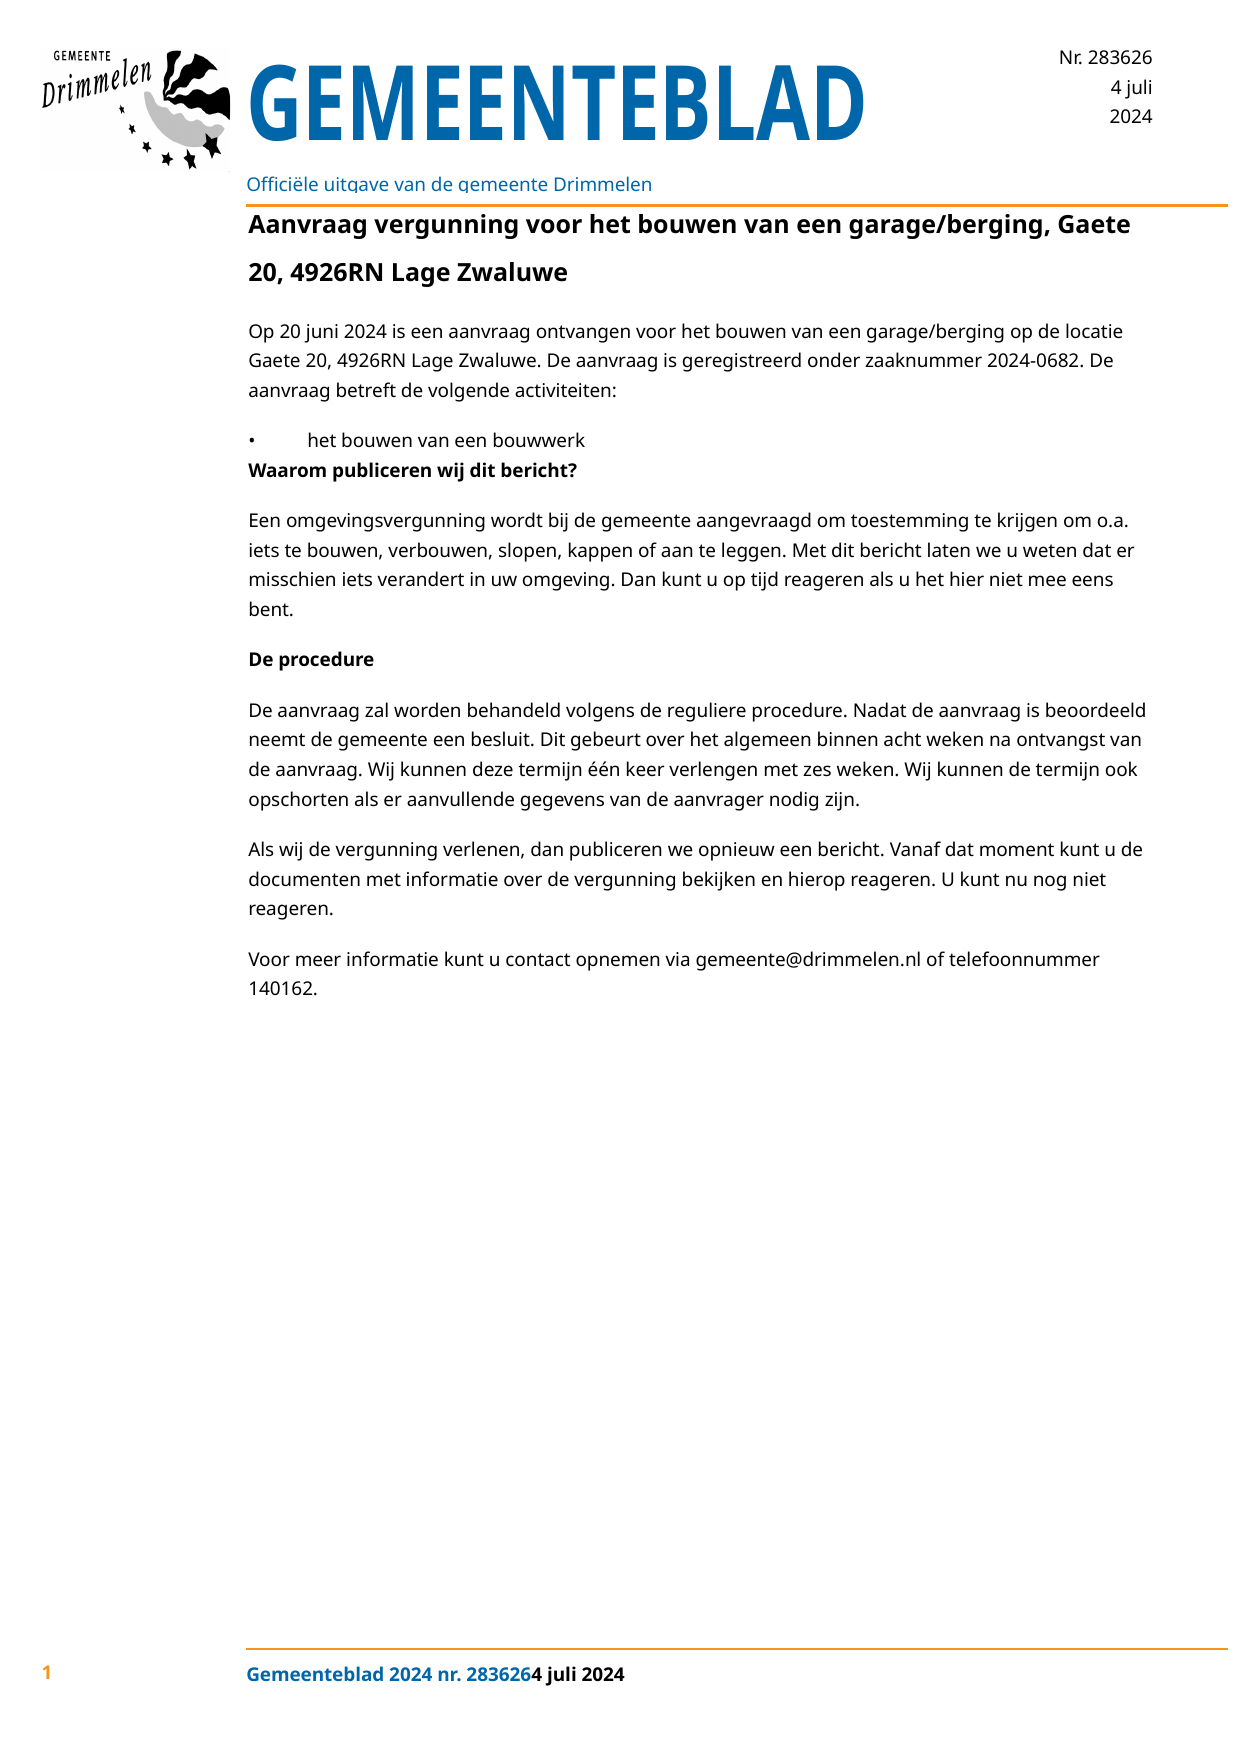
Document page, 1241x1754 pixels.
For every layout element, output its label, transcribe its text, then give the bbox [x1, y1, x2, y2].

text Waarom publiceren wij dit bericht? [248, 457, 1152, 483]
text Als wij de vergunning verlenen, dan publiceren we opnieuw een bericht. Vanaf dat moment kunt u de documenten met informatie over de vergunning bekijken en hierop reageren. U kunt nu nog niet reageren. [248, 836, 1152, 921]
picture [41, 47, 231, 172]
text Voor meer informatie kunt u contact opnemen via gemeente@drimmelen.nl of telefoonnummer 140162. [248, 946, 1152, 1001]
text Een omgevingsvergunning wordt bij de gemeente aangevraagd om toestemming te krijgen om o.a. iets te bouwen, verbouwen, slopen, kappen of aan te leggen. Met dit bericht laten we u weten dat er misschien iets verandert in uw omgeving. Dan kunt u op tijd reageren als u het hier niet mee eens bent. [248, 507, 1152, 622]
list het bouwen van een bouwwerk [248, 427, 1152, 453]
text De aanvraag zal worden behandeld volgens de reguliere procedure. Nadat de aanvraag is beoordeeld neemt de gemeente een besluit. Dit gebeurt over het algemeen binnen acht weken na ontvangst van de aanvraag. Wij kunnen deze termijn één keer verlengen met zes weken. Wij kunnen de termijn ook opschorten als er aanvullende gegevens van de aanvrager nodig zijn. [248, 697, 1152, 812]
text Aanvraag vergunning voor het bouwen van een garage/berging, Gaete 20, 4926RN Lage Zwaluwe [248, 207, 1152, 288]
text De procedure [248, 647, 1152, 672]
text Op 20 juni 2024 is een aanvraag ontvangen voor het bouwen van een garage/berging op de locatie Gaete 20, 4926RN Lage Zwaluwe. De aanvraag is geregistreerd onder zaaknummer 2024-0682. De aanvraag betreft de volgende activiteiten: [248, 318, 1152, 403]
